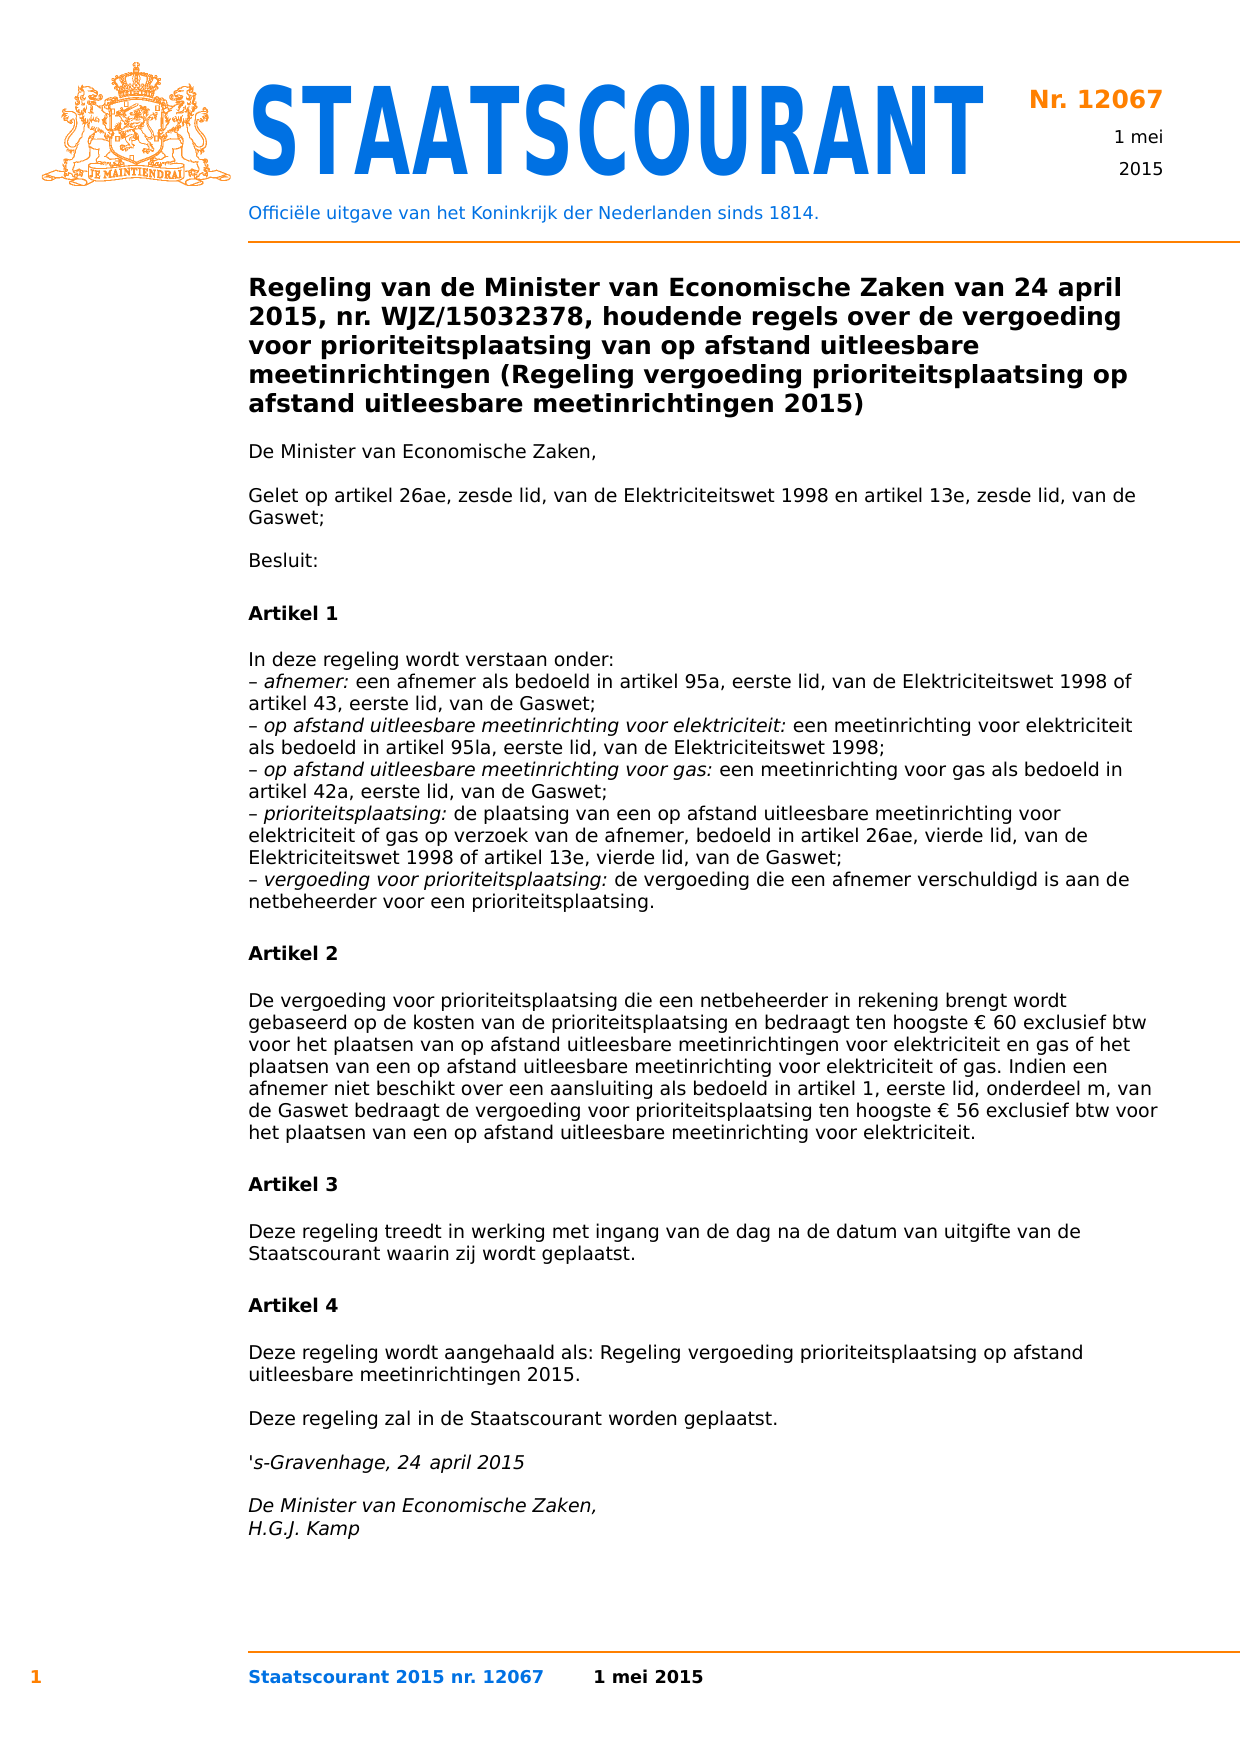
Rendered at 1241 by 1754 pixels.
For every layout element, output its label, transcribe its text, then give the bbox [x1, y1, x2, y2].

text – afnemer: een afnemer als bedoeld in artikel 95a, eerste lid, van de Elektriciteitswet 1998 of artikel 43, eerste lid, van de Gaswet; [248, 671, 1163, 715]
text – vergoeding voor prioriteitsplaatsing: de vergoeding die een afnemer verschuldigd is aan de netbeheerder voor een prioriteitsplaatsing. [248, 869, 1163, 913]
text De vergoeding voor prioriteitsplaatsing die een netbeheerder in rekening brengt wordt gebaseerd op de kosten van de prioriteitsplaatsing en bedraagt ten hoogste € 60 exclusief btw voor het plaatsen van op afstand uitleesbare meetinrichtingen voor elektriciteit en gas of het plaatsen van een op afstand uitleesbare meetinrichting voor elektriciteit of gas. Indien een afnemer niet beschikt over een aansluiting als bedoeld in artikel 1, eerste lid, onderdeel m, van de Gaswet bedraagt de vergoeding voor prioriteitsplaatsing ten hoogste € 56 exclusief btw voor het plaatsen van een op afstand uitleesbare meetinrichting voor elektriciteit. [248, 990, 1163, 1144]
text 's-Gravenhage, 24 april 2015 [248, 1452, 1163, 1473]
text De Minister van Economische Zaken, H.G.J. Kamp [248, 1495, 1163, 1539]
text – op afstand uitleesbare meetinrichting voor elektriciteit: een meetinrichting voor elektriciteit als bedoeld in artikel 95la, eerste lid, van de Elektriciteitswet 1998; [248, 715, 1163, 759]
table_cell 2015 [998, 153, 1240, 203]
text Deze regeling wordt aangehaald als: Regeling vergoeding prioriteitsplaatsing op afstand uitleesbare meetinrichtingen 2015. [248, 1342, 1163, 1386]
subtitle Artikel 4 [248, 1295, 1163, 1317]
text Deze regeling zal in de Staatscourant worden geplaatst. [248, 1408, 1163, 1430]
table_cell 1 mei [998, 121, 1240, 153]
subtitle Artikel 2 [248, 943, 1163, 965]
table_header STAATSCOURANT [248, 62, 998, 203]
text De Minister van Economische Zaken, [248, 441, 1163, 463]
table_cell Officiële uitgave van het Koninkrijk der Nederlanden sinds 1814. [248, 203, 1240, 241]
subtitle Artikel 3 [248, 1174, 1163, 1196]
picture [41, 62, 231, 186]
text In deze regeling wordt verstaan onder: [248, 649, 1163, 671]
text – op afstand uitleesbare meetinrichting voor gas: een meetinrichting voor gas als bedoeld in artikel 42a, eerste lid, van de Gaswet; [248, 759, 1163, 803]
text Besluit: [248, 550, 1163, 572]
text – prioriteitsplaatsing: de plaatsing van een op afstand uitleesbare meetinrichting voor elektriciteit of gas op verzoek van de afnemer, bedoeld in artikel 26ae, vierde lid, van de Elektriciteitswet 1998 of artikel 13e, vierde lid, van de Gaswet; [248, 803, 1163, 869]
subtitle Regeling van de Minister van Economische Zaken van 24 april 2015, nr. WJZ/15032378, houdende regels over de vergoeding voor prioriteitsplaatsing van op afstand uitleesbare meetinrichtingen (Regeling vergoeding prioriteitsplaatsing op afstand uitleesbare meetinrichtingen 2015) [248, 273, 1163, 419]
table_header [25, 62, 248, 241]
text Deze regeling treedt in werking met ingang van de dag na de datum van uitgifte van de Staatscourant waarin zij wordt geplaatst. [248, 1221, 1163, 1265]
table_header Nr. 12067 [998, 62, 1240, 121]
text Gelet op artikel 26ae, zesde lid, van de Elektriciteitswet 1998 en artikel 13e, zesde lid, van de Gaswet; [248, 484, 1163, 528]
subtitle Artikel 1 [248, 602, 1163, 624]
